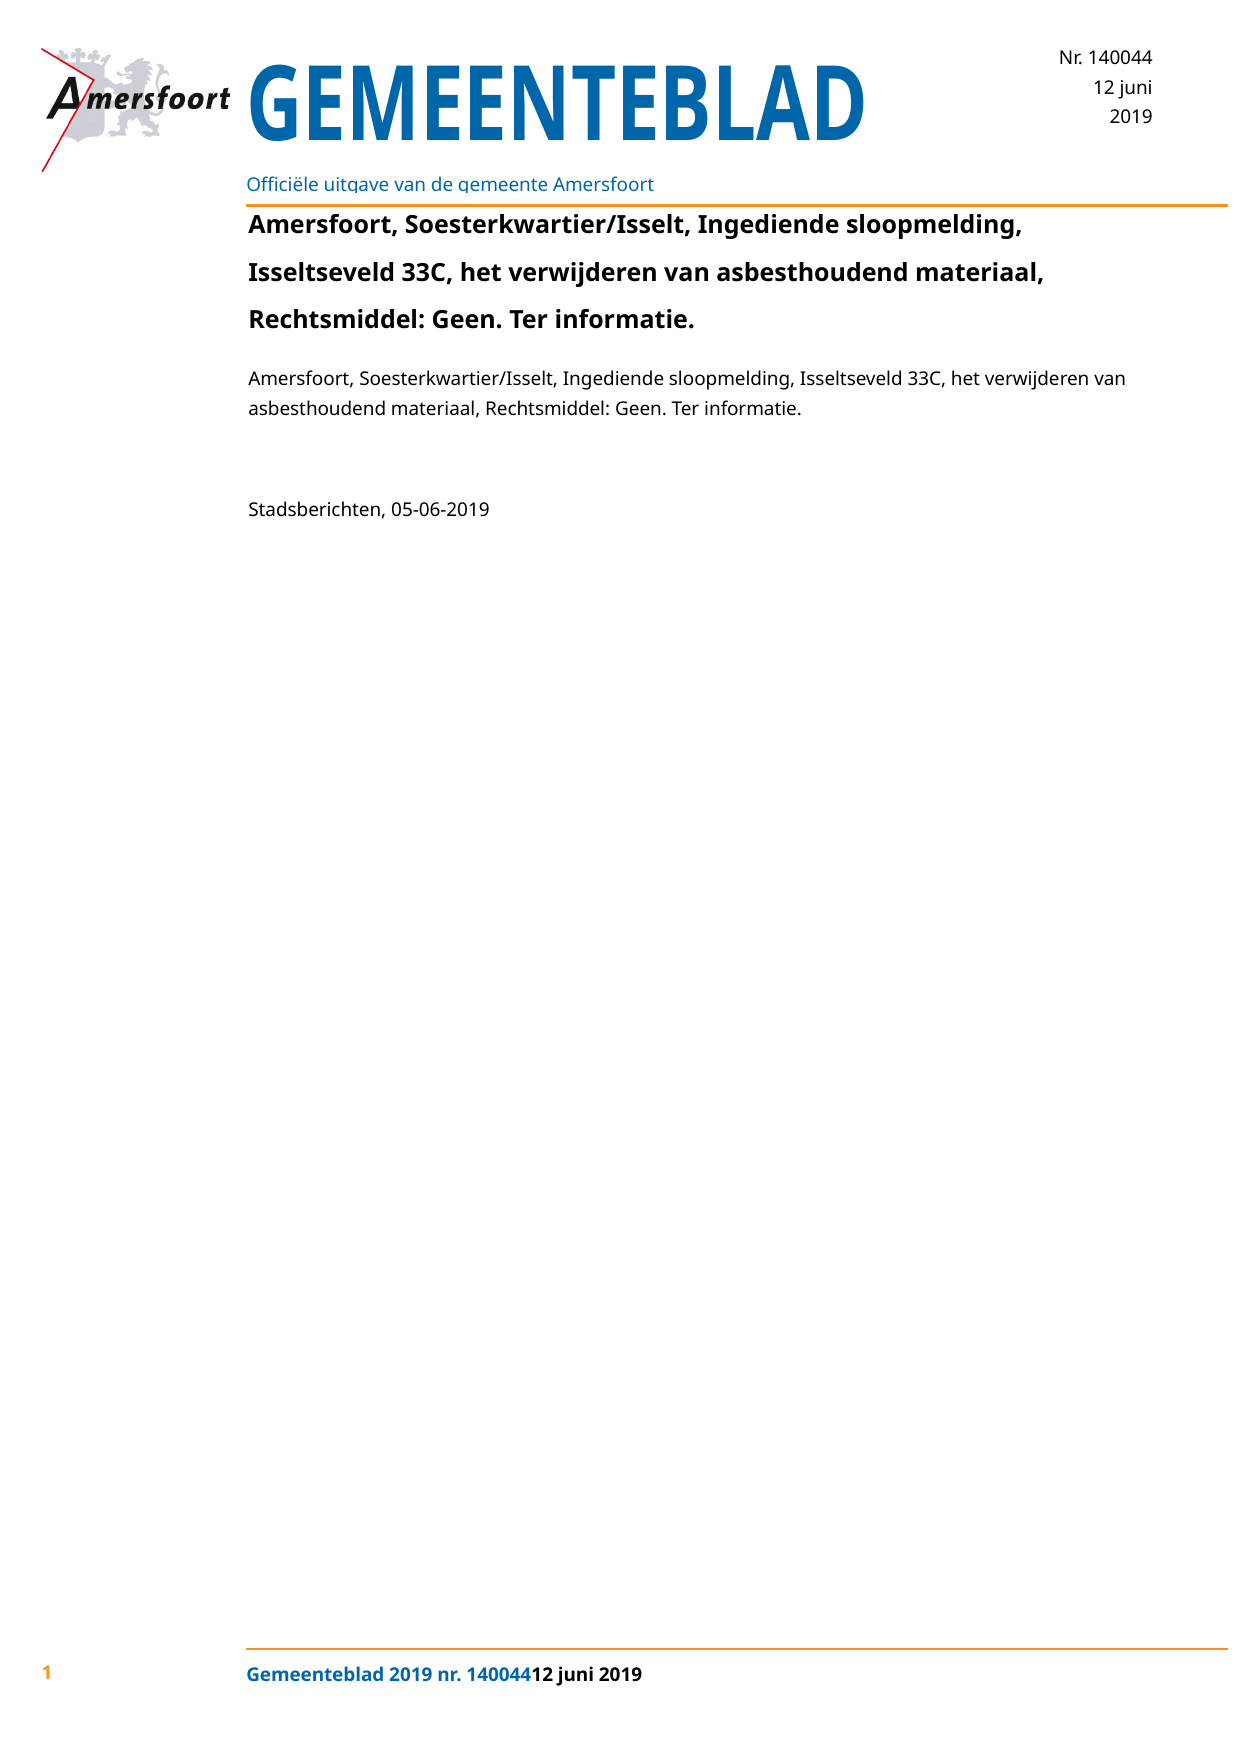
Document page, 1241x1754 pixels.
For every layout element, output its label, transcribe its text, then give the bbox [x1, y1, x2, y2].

text Amersfoort, Soesterkwartier/Isselt, Ingediende sloopmelding, Isseltseveld 33C, het verwijderen van asbesthoudend materiaal, Rechtsmiddel: Geen. Ter informatie. [248, 366, 1152, 421]
picture [41, 47, 231, 172]
text Stadsberichten, 05-06-2019 [248, 496, 1152, 522]
text Amersfoort, Soesterkwartier/Isselt, Ingediende sloopmelding, Isseltseveld 33C, het verwijderen van asbesthoudend materiaal, Rechtsmiddel: Geen. Ter informatie. [248, 207, 1152, 336]
